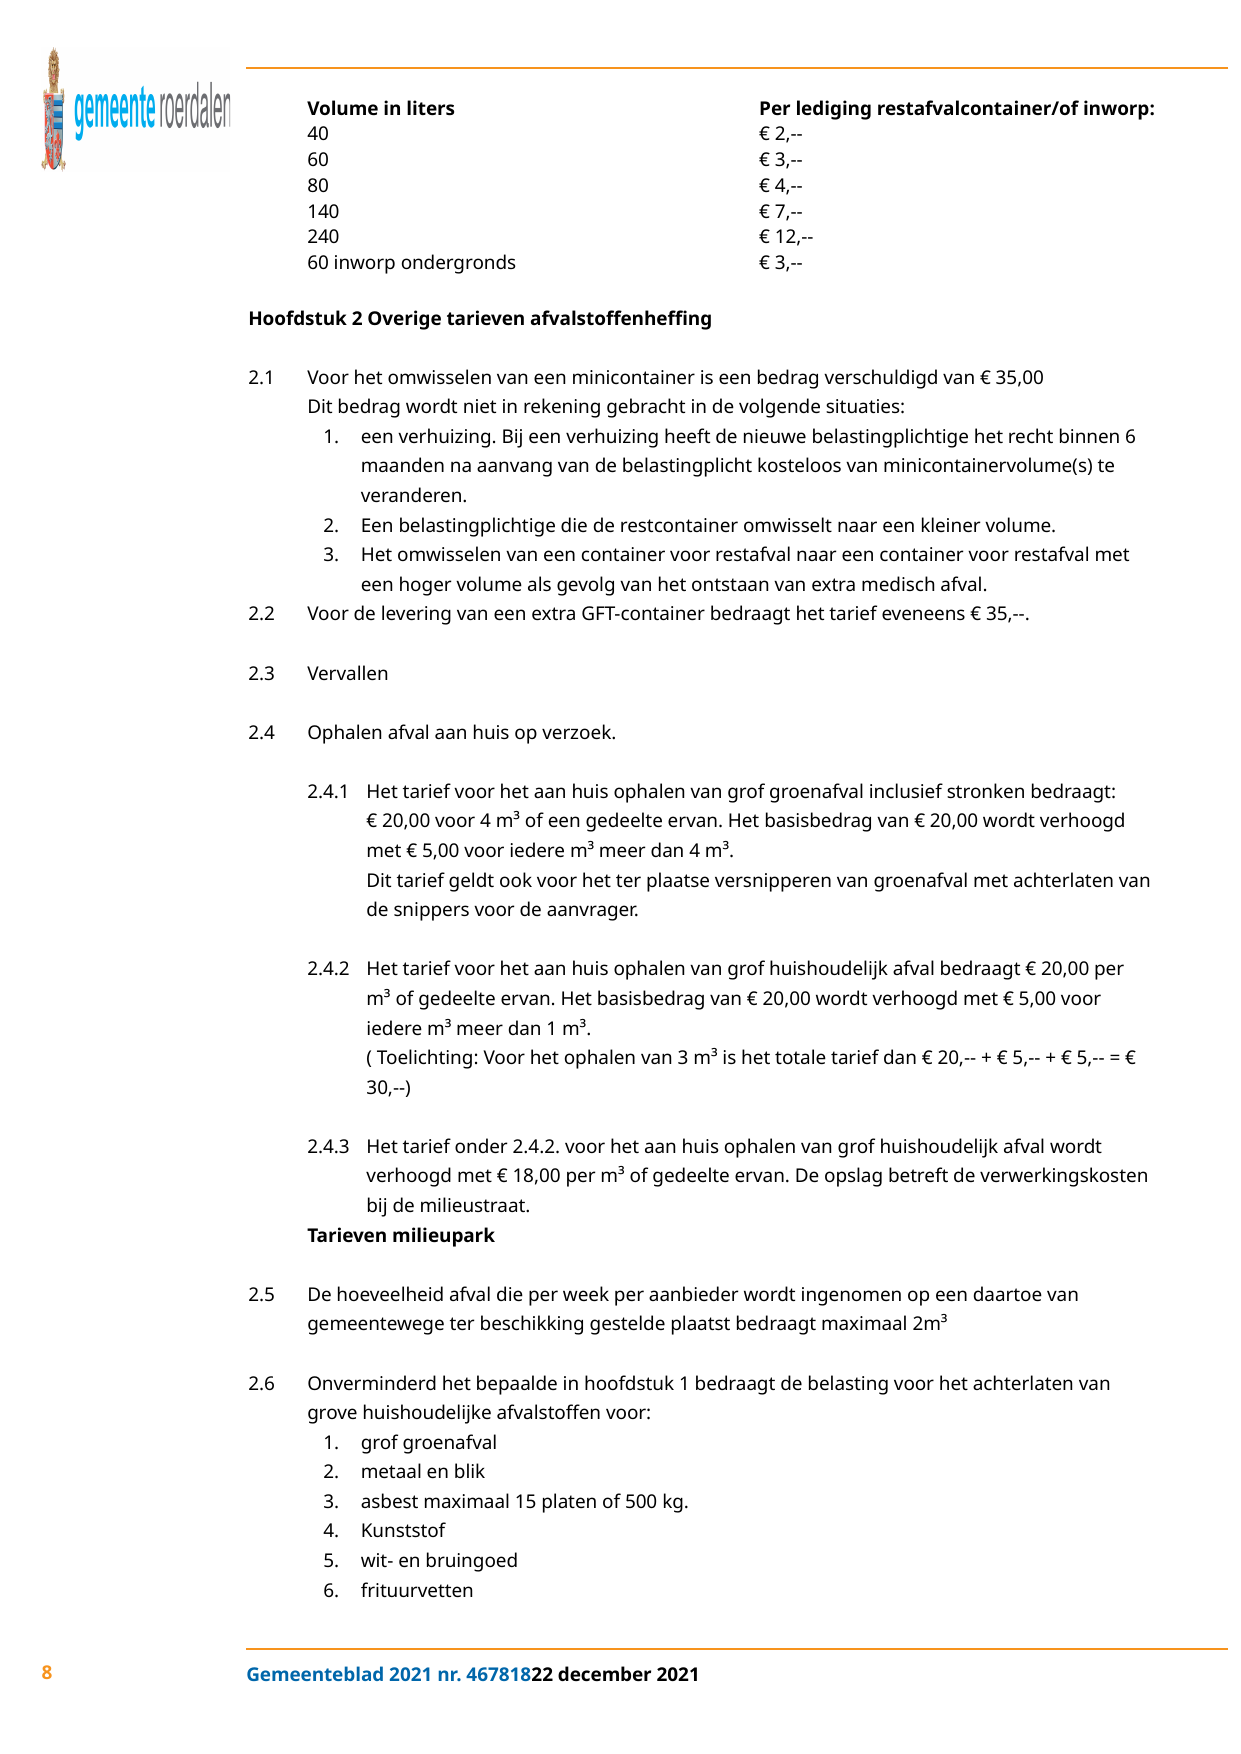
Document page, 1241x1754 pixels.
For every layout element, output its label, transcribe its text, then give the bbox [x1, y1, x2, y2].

table_header Per lediging restafvalcontainer/of inworp: [759, 95, 1211, 121]
table_cell € 7,-- [759, 198, 1211, 223]
table_cell 60 inworp ondergronds [307, 249, 759, 275]
list Het tarief voor het aan huis ophalen van grof groenafval inclusief stronken bedraagt: [307, 778, 1152, 804]
text Hoofdstuk 2 Overige tarieven afvalstoffenheffing [248, 305, 1152, 330]
table_cell € 12,-- [759, 224, 1211, 249]
list Dit bedrag wordt niet in rekening gebracht in de volgende situaties: [248, 393, 1152, 419]
table_cell 60 [307, 146, 759, 172]
list € 20,00 voor 4 m³ of een gedeelte ervan. Het basisbedrag van € 20,00 wordt verhoogd met € 5,00 voor iedere m³ meer dan 4 m³. [307, 808, 1152, 863]
list Een belastingplichtige die de restcontainer omwisselt naar een kleiner volume. [323, 512, 1152, 537]
list grof groenafval [323, 1429, 1152, 1454]
list Vervallen [248, 660, 1152, 685]
table_cell € 4,-- [759, 172, 1211, 198]
list Kunststof [323, 1518, 1152, 1543]
list Voor het omwisselen van een minicontainer is een bedrag verschuldigd van € 35,00 [248, 364, 1152, 389]
list Voor de levering van een extra GFT-container bedraagt het tarief eveneens € 35,--. [248, 601, 1152, 626]
table_header Volume in liters [307, 95, 759, 121]
table_cell 240 [307, 224, 759, 249]
list Het tarief voor het aan huis ophalen van grof huishoudelijk afval bedraagt € 20,00 per m³ of gedeelte ervan. Het basisbedrag van € 20,00 wordt verhoogd met € 5,00 voor iedere m³ meer dan 1 m³. [307, 956, 1152, 1040]
list Onverminderd het bepaalde in hoofdstuk 1 bedraagt de belasting voor het achterlaten van grove huishoudelijke afvalstoffen voor: [248, 1370, 1152, 1425]
list asbest maximaal 15 platen of 500 kg. [323, 1488, 1152, 1514]
list De hoeveelheid afval die per week per aanbieder wordt ingenomen op een daartoe van gemeentewege ter beschikking gestelde plaatst bedraagt maximaal 2m³ [248, 1281, 1152, 1336]
picture [41, 47, 231, 172]
list ( Toelichting: Voor het ophalen van 3 m³ is het totale tarief dan € 20,-- + € 5,-- + € 5,-- = € 30,--) [307, 1044, 1152, 1099]
list een verhuizing. Bij een verhuizing heeft de nieuwe belastingplichtige het recht binnen 6 maanden na aanvang van de belastingplicht kosteloos van minicontainervolume(s) te veranderen. [323, 423, 1152, 508]
list Ophalen afval aan huis op verzoek. [248, 719, 1152, 744]
list Het tarief onder 2.4.2. voor het aan huis ophalen van grof huishoudelijk afval wordt verhoogd met € 18,00 per m³ of gedeelte ervan. De opslag betreft de verwerkingskosten bij de milieustraat. [307, 1133, 1152, 1218]
table_cell € 2,-- [759, 121, 1211, 146]
table_cell 140 [307, 198, 759, 223]
table_cell 40 [307, 121, 759, 146]
list Tarieven milieupark [248, 1222, 1152, 1247]
list Dit tarief geldt ook voor het ter plaatse versnipperen van groenafval met achterlaten van de snippers voor de aanvrager. [307, 867, 1152, 922]
table_cell 80 [307, 172, 759, 198]
list wit- en bruingoed [323, 1547, 1152, 1573]
list Het omwisselen van een container voor restafval naar een container voor restafval met een hoger volume als gevolg van het ontstaan van extra medisch afval. [323, 541, 1152, 597]
list metaal en blik [323, 1458, 1152, 1484]
table_cell € 3,-- [759, 146, 1211, 172]
table_cell € 3,-- [759, 249, 1211, 275]
list frituurvetten [323, 1577, 1152, 1602]
